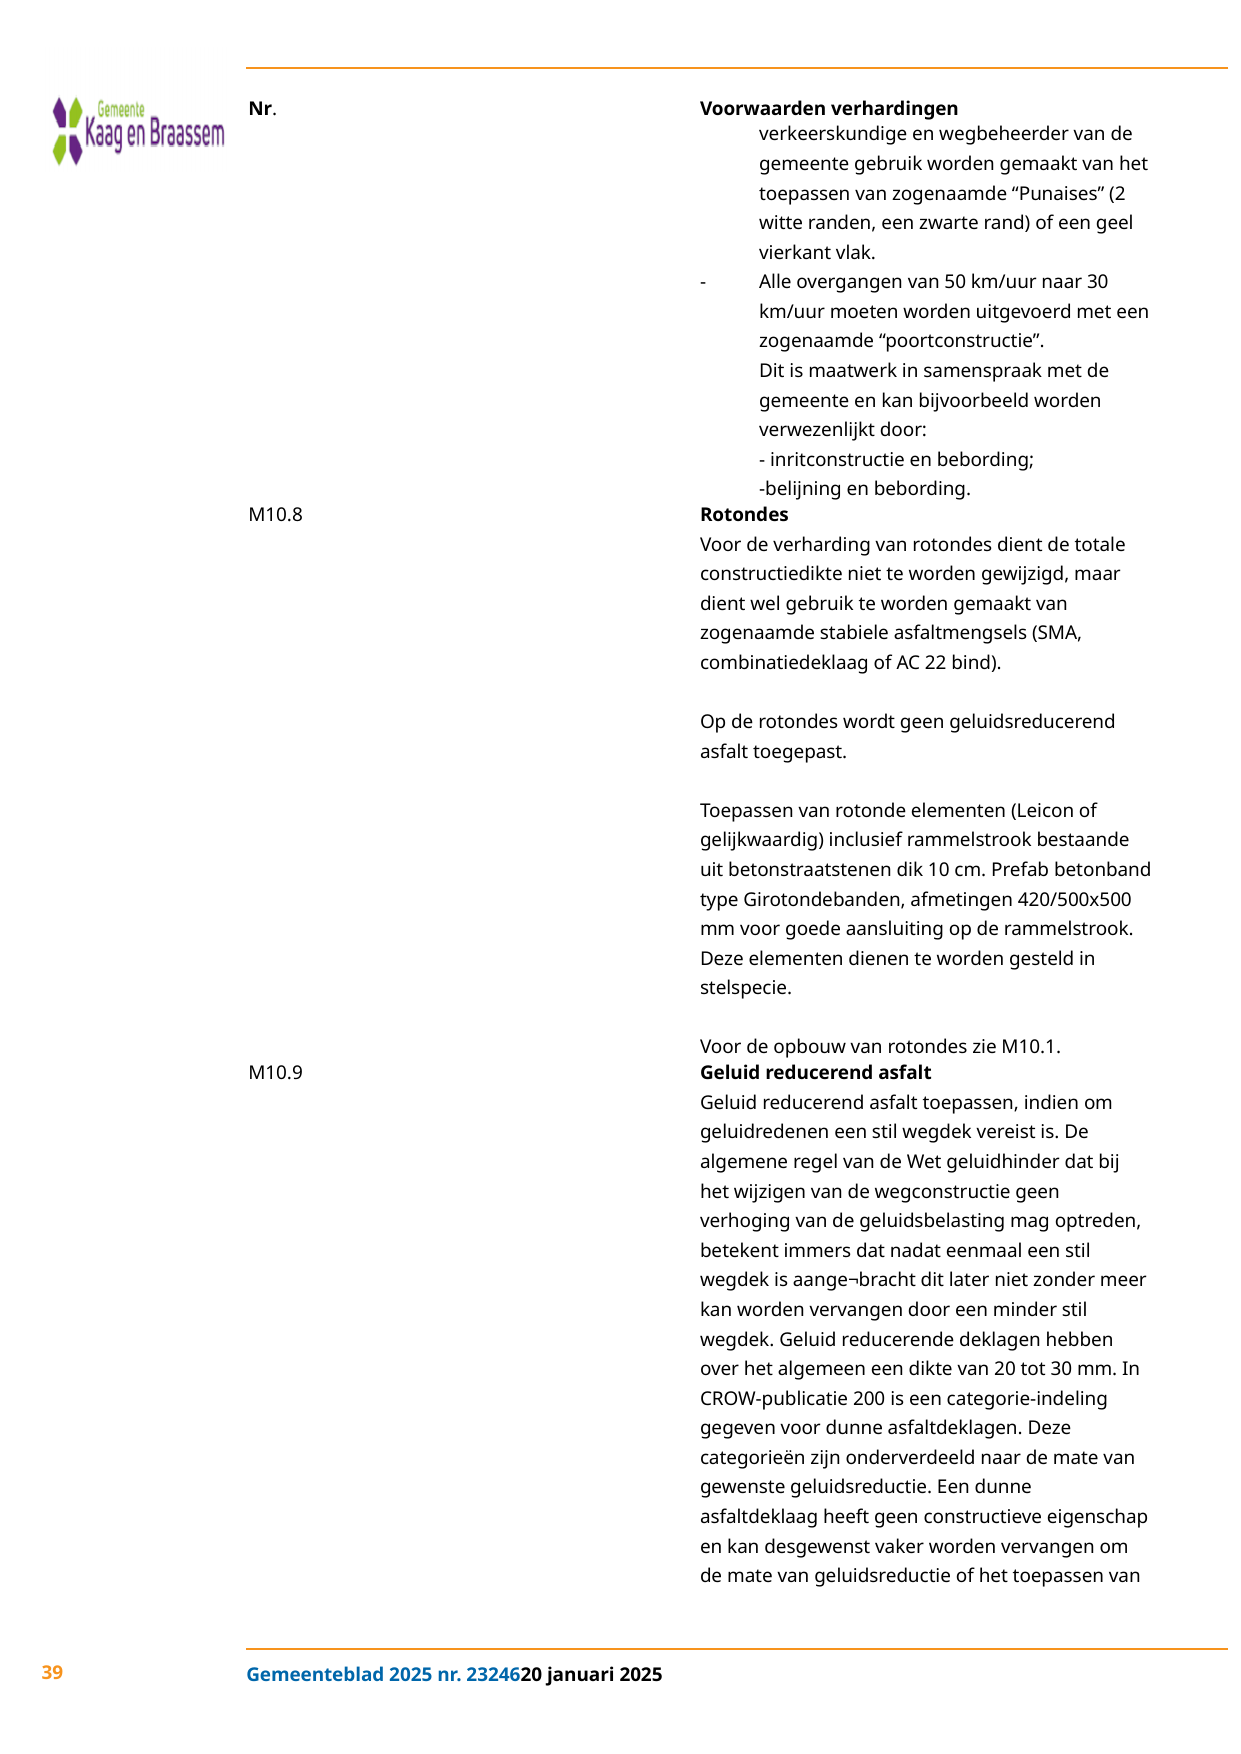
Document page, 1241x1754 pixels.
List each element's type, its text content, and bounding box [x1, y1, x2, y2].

table_header Nr. [248, 95, 700, 121]
table_cell [248, 121, 700, 501]
table_cell verkeerskundige en wegbeheerder van de gemeente gebruik worden gemaakt van het toepassen van zogenaamde “Punaises” (2 witte randen, een zwarte rand) of een geel vierkant vlak. Alle overgangen van 50 km/uur naar 30 km/uur moeten worden uitgevoerd met een zogenaamde “poortconstructie”. Dit is maatwerk in samenspraak met de gemeente en kan bijvoorbeeld worden verwezenlijkt door: - inritconstructie en bebording; -belijning en bebording. [700, 121, 1152, 501]
table_cell Rotondes Voor de verharding van rotondes dient de totale constructiedikte niet te worden gewijzigd, maar dient wel gebruik te worden gemaakt van zogenaamde stabiele asfaltmengsels (SMA, combinatiedeklaag of AC 22 bind). Op de rotondes wordt geen geluidsreducerend asfalt toegepast. Toepassen van rotonde elementen (Leicon of gelijkwaardig) inclusief rammelstrook bestaande uit betonstraatstenen dik 10 cm. Prefab betonband type Girotondebanden, afmetingen 420/500x500 mm voor goede aansluiting op de rammelstrook. Deze elementen dienen te worden gesteld in stelspecie. Voor de opbouw van rotondes zie M10.1. [700, 501, 1152, 1059]
table_header Voorwaarden verhardingen [700, 95, 1152, 121]
table_cell M10.8 [248, 501, 700, 1059]
table_cell M10.9 [248, 1060, 700, 1588]
table_cell Geluid reducerend asfalt Geluid reducerend asfalt toepassen, indien om geluidredenen een stil wegdek vereist is. De algemene regel van de Wet geluidhinder dat bij het wijzigen van de wegconstructie geen verhoging van de geluidsbelasting mag optreden, betekent immers dat nadat eenmaal een stil wegdek is aange¬bracht dit later niet zonder meer kan worden vervangen door een minder stil wegdek. Geluid reducerende deklagen hebben over het algemeen een dikte van 20 tot 30 mm. In CROW-publicatie 200 is een categorie-indeling gegeven voor dunne asfaltdeklagen. Deze categorieën zijn onderverdeeld naar de mate van gewenste geluidsreductie. Een dunne asfaltdeklaag heeft geen constructieve eigenschap en kan desgewenst vaker worden vervangen om de mate van geluidsreductie of het toepassen van [700, 1060, 1152, 1588]
picture [41, 47, 231, 172]
